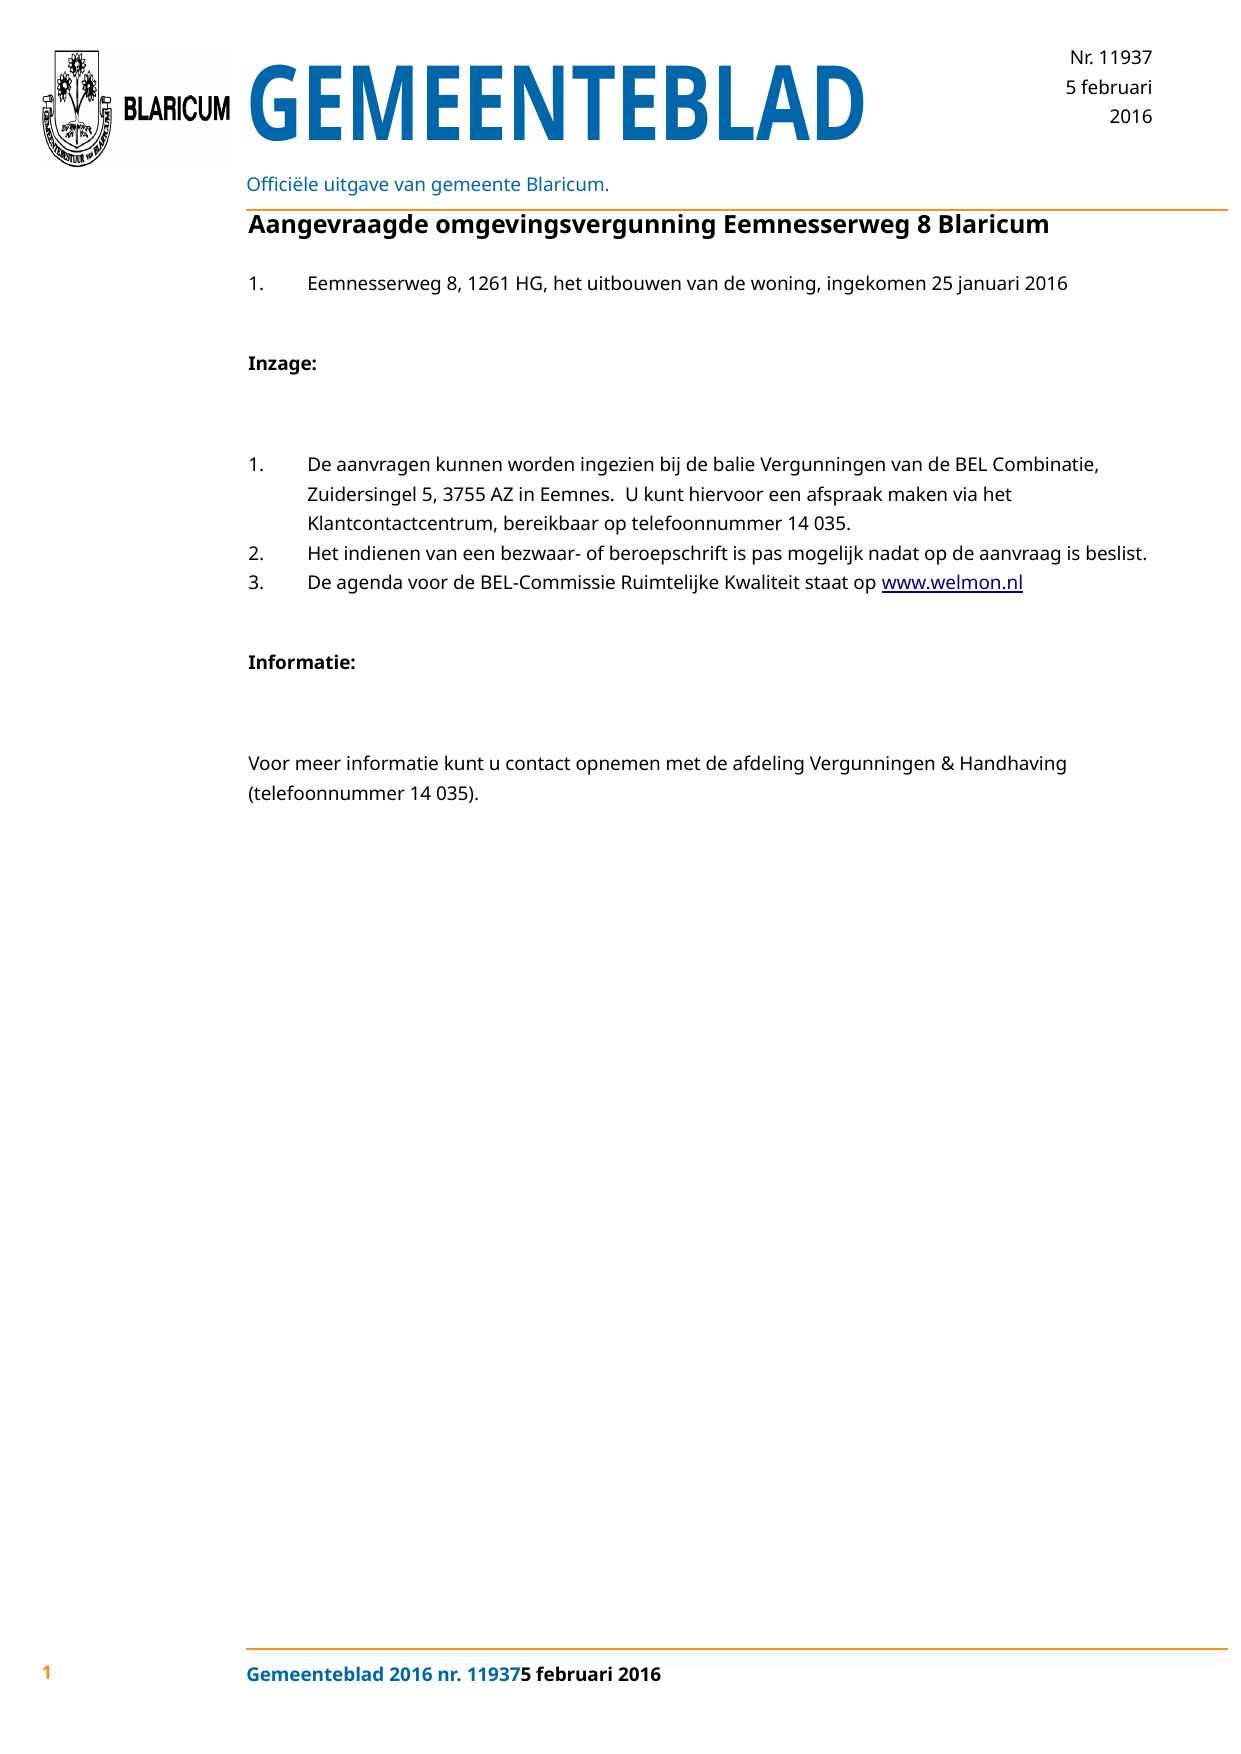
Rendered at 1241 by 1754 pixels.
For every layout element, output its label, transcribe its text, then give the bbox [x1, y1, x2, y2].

text Voor meer informatie kunt u contact opnemen met de afdeling Vergunningen & Handhaving (telefoonnummer 14 035). [248, 750, 1152, 806]
text Informatie: [248, 649, 1152, 675]
list Het indienen van een bezwaar- of beroepschrift is pas mogelijk nadat op de aanvraag is beslist. [248, 540, 1152, 566]
picture [41, 47, 231, 172]
text Inzage: [248, 350, 1152, 376]
list De aanvragen kunnen worden ingezien bij de balie Vergunningen van de BEL Combinatie, Zuidersingel 5, 3755 AZ in Eemnes. U kunt hiervoor een afspraak maken via het Klantcontactcentrum, bereikbaar op telefoonnummer 14 035. [248, 451, 1152, 536]
text Aangevraagde omgevingsvergunning Eemnesserweg 8 Blaricum [248, 211, 1152, 241]
list De agenda voor de BEL-Commissie Ruimtelijke Kwaliteit staat op www.welmon.nl [248, 569, 1152, 595]
list Eemnesserweg 8, 1261 HG, het uitbouwen van de woning, ingekomen 25 januari 2016 [248, 270, 1152, 296]
